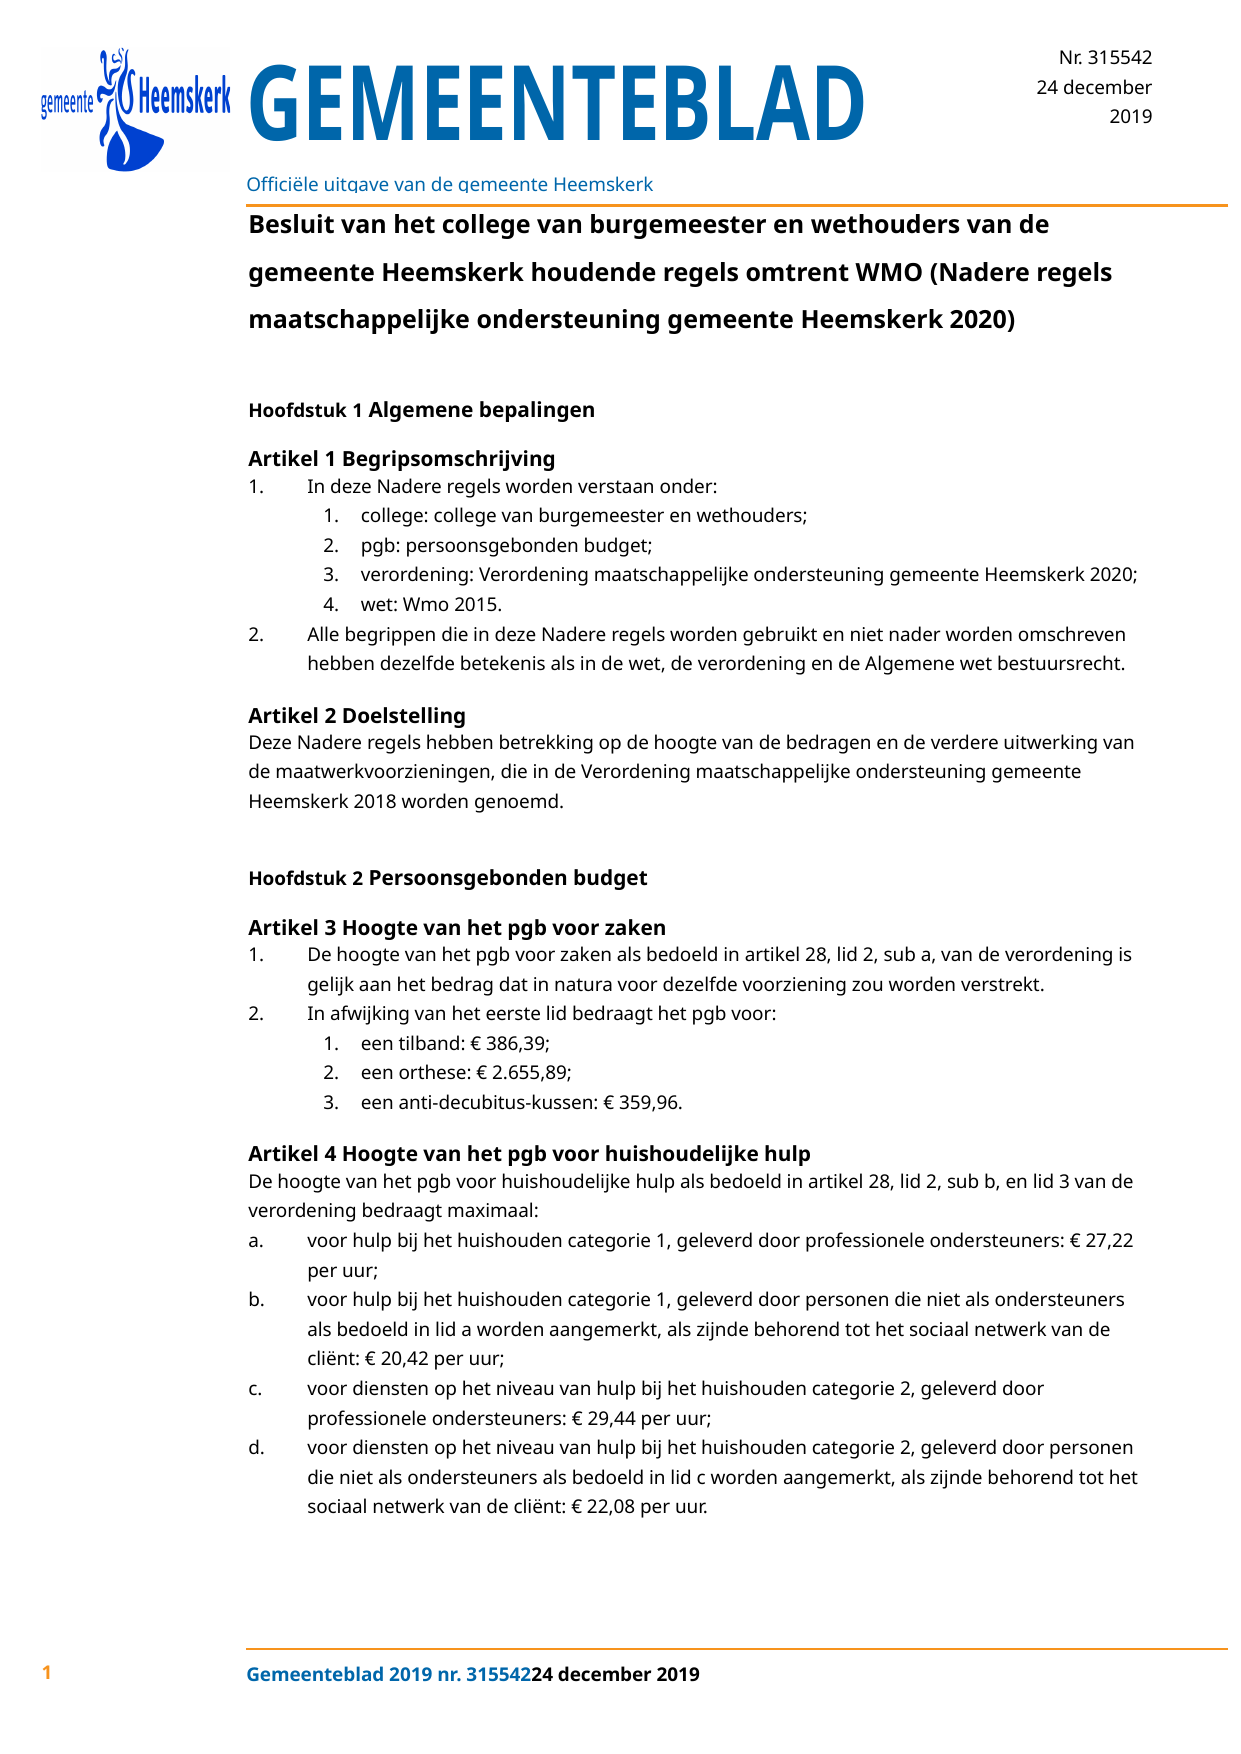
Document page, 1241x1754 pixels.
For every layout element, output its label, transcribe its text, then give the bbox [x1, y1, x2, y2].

list In deze Nadere regels worden verstaan onder: [248, 473, 1152, 498]
text Hoofdstuk 1 Algemene bepalingen [248, 395, 1152, 423]
text Artikel 3 Hoogte van het pgb voor zaken [248, 913, 1152, 941]
text Artikel 4 Hoogte van het pgb voor huishoudelijke hulp [248, 1139, 1152, 1168]
list wet: Wmo 2015. [323, 591, 1152, 617]
list een orthese: € 2.655,89; [323, 1059, 1152, 1085]
text Besluit van het college van burgemeester en wethouders van de gemeente Heemskerk houdende regels omtrent WMO (Nadere regels maatschappelijke ondersteuning gemeente Heemskerk 2020) [248, 207, 1152, 336]
list Alle begrippen die in deze Nadere regels worden gebruikt en niet nader worden omschreven hebben dezelfde betekenis als in de wet, de verordening en de Algemene wet bestuursrecht. [248, 621, 1152, 676]
picture [41, 47, 231, 172]
text Artikel 1 Begripsomschrijving [248, 444, 1152, 473]
list voor hulp bij het huishouden categorie 1, geleverd door professionele ondersteuners: € 27,22 per uur; [248, 1227, 1152, 1282]
list een tilband: € 386,39; [323, 1030, 1152, 1056]
text Deze Nadere regels hebben betrekking op de hoogte van de bedragen en de verdere uitwerking van de maatwerkvoorzieningen, die in de Verordening maatschappelijke ondersteuning gemeente Heemskerk 2018 worden genoemd. [248, 729, 1152, 814]
list De hoogte van het pgb voor zaken als bedoeld in artikel 28, lid 2, sub a, van de verordening is gelijk aan het bedrag dat in natura voor dezelfde voorziening zou worden verstrekt. [248, 941, 1152, 997]
list een anti-decubitus-kussen: € 359,96. [323, 1089, 1152, 1115]
list voor diensten op het niveau van hulp bij het huishouden categorie 2, geleverd door professionele ondersteuners: € 29,44 per uur; [248, 1375, 1152, 1430]
text De hoogte van het pgb voor huishoudelijke hulp als bedoeld in artikel 28, lid 2, sub b, en lid 3 van de verordening bedraagt maximaal: [248, 1168, 1152, 1223]
list voor hulp bij het huishouden categorie 1, geleverd door personen die niet als ondersteuners als bedoeld in lid a worden aangemerkt, als zijnde behorend tot het sociaal netwerk van de cliënt: € 20,42 per uur; [248, 1286, 1152, 1371]
list In afwijking van het eerste lid bedraagt het pgb voor: [248, 1000, 1152, 1026]
list voor diensten op het niveau van hulp bij het huishouden categorie 2, geleverd door personen die niet als ondersteuners als bedoeld in lid c worden aangemerkt, als zijnde behorend tot het sociaal netwerk van de cliënt: € 22,08 per uur. [248, 1434, 1152, 1519]
list verordening: Verordening maatschappelijke ondersteuning gemeente Heemskerk 2020; [323, 562, 1152, 587]
text Artikel 2 Doelstelling [248, 701, 1152, 729]
text Hoofdstuk 2 Persoonsgebonden budget [248, 863, 1152, 892]
list college: college van burgemeester en wethouders; [323, 502, 1152, 528]
list pgb: persoonsgebonden budget; [323, 532, 1152, 558]
